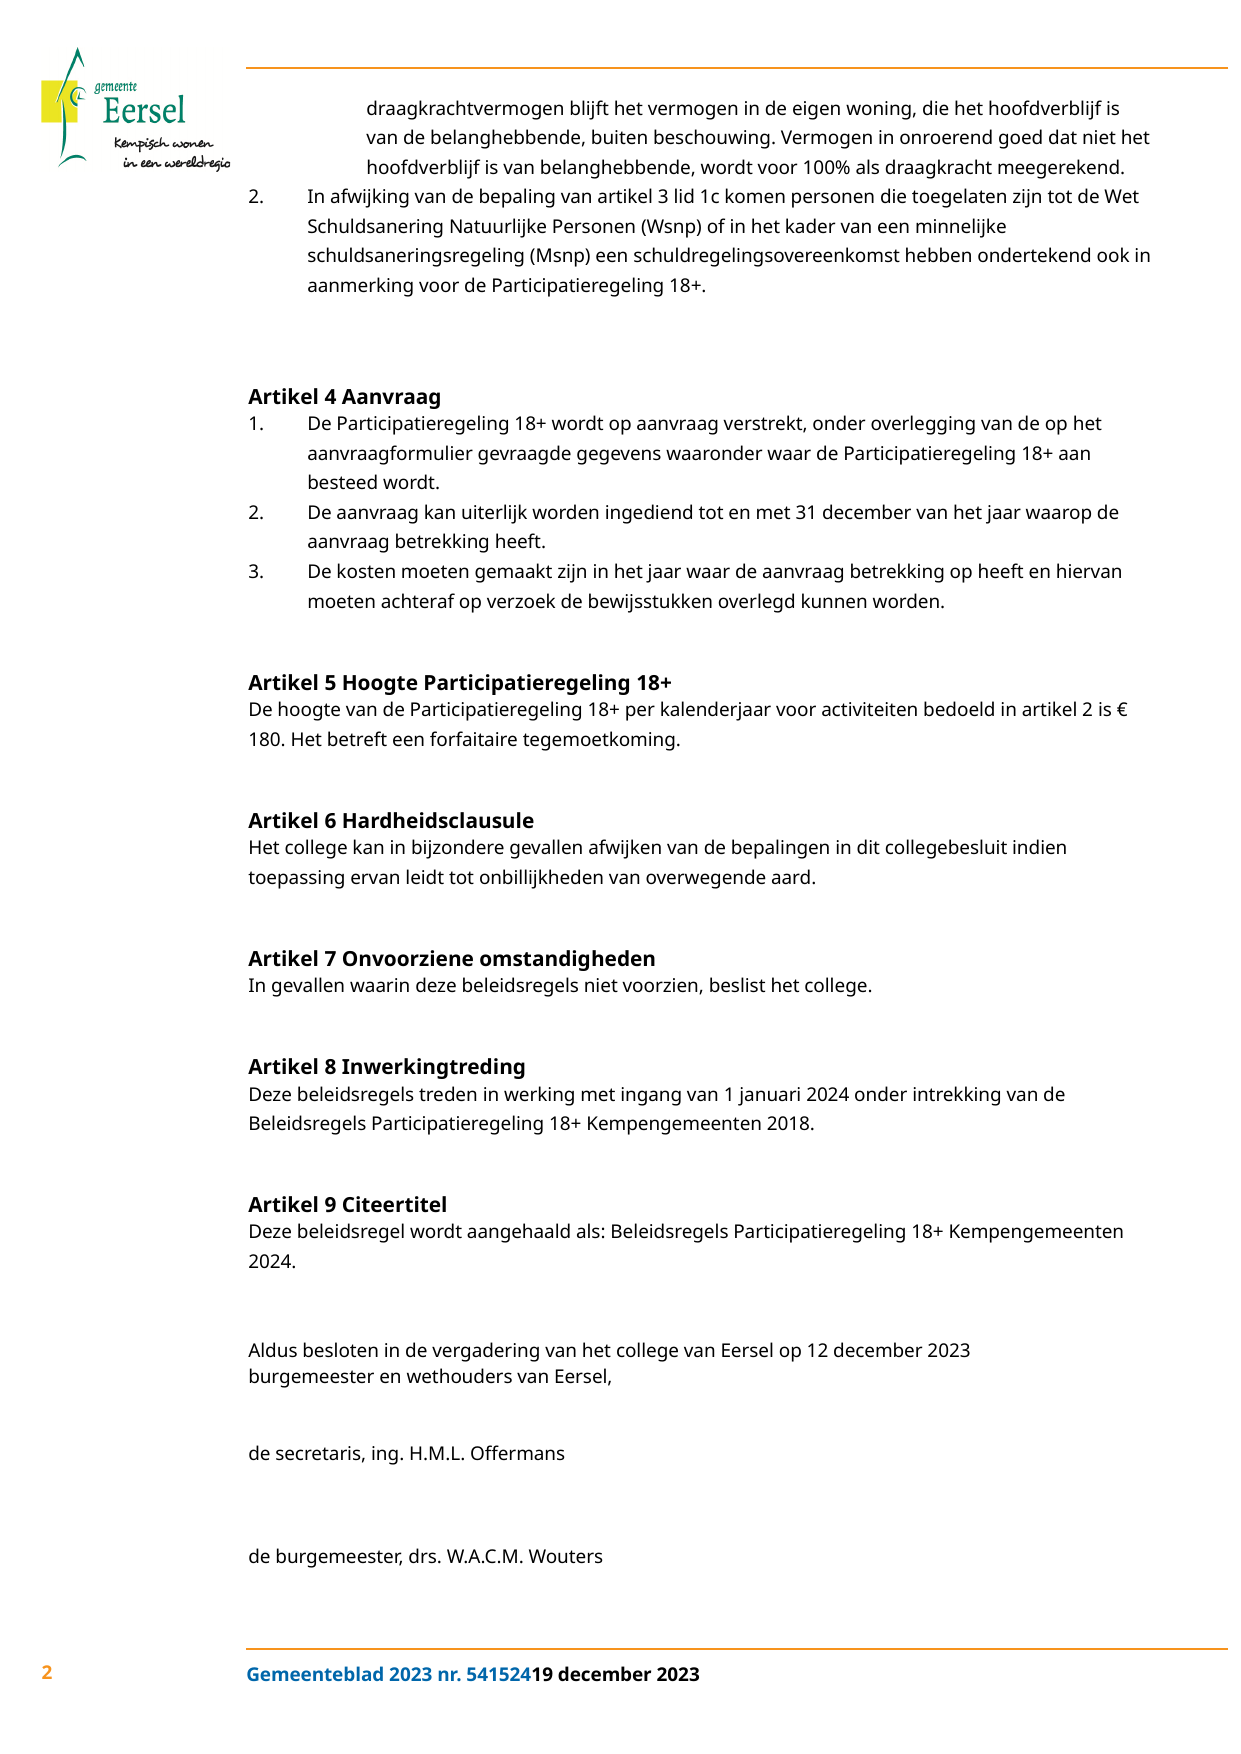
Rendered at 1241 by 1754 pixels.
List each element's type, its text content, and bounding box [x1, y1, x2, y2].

text Artikel 6 Hardheidsclausule [248, 806, 1152, 834]
text Het college kan in bijzondere gevallen afwijken van de bepalingen in dit collegebesluit indien toepassing ervan leidt tot onbillijkheden van overwegende aard. [248, 834, 1152, 889]
list In afwijking van de bepaling van artikel 3 lid 1c komen personen die toegelaten zijn tot de Wet Schuldsanering Natuurlijke Personen (Wsnp) of in het kader van een minnelijke schuldsaneringsregeling (Msnp) een schuldregelingsovereenkomst hebben ondertekend ook in aanmerking voor de Participatieregeling 18+. [248, 183, 1152, 298]
text De hoogte van de Participatieregeling 18+ per kalenderjaar voor activiteiten bedoeld in artikel 2 is € 180. Het betreft een forfaitaire tegemoetkoming. [248, 696, 1152, 752]
list De kosten moeten gemaakt zijn in het jaar waar de aanvraag betrekking op heeft en hiervan moeten achteraf op verzoek de bewijsstukken overlegd kunnen worden. [248, 558, 1152, 613]
list draagkrachtvermogen blijft het vermogen in de eigen woning, die het hoofdverblijf is van de belanghebbende, buiten beschouwing. Vermogen in onroerend goed dat niet het hoofdverblijf is van belanghebbende, wordt voor 100% als draagkracht meegerekend. [307, 95, 1152, 180]
text de burgemeester, drs. W.A.C.M. Wouters [248, 1543, 1152, 1569]
list De Participatieregeling 18+ wordt op aanvraag verstrekt, onder overlegging van de op het aanvraagformulier gevraagde gegevens waaronder waar de Participatieregeling 18+ aan besteed wordt. [248, 410, 1152, 495]
list De aanvraag kan uiterlijk worden ingediend tot en met 31 december van het jaar waarop de aanvraag betrekking heeft. [248, 499, 1152, 554]
text Deze beleidsregel wordt aangehaald als: Beleidsregels Participatieregeling 18+ Kempengemeenten 2024. [248, 1219, 1152, 1274]
text de secretaris, ing. H.M.L. Offermans [248, 1440, 1152, 1466]
picture [41, 47, 231, 172]
text Artikel 5 Hoogte Participatieregeling 18+ [248, 668, 1152, 696]
text Artikel 7 Onvoorziene omstandigheden [248, 944, 1152, 972]
text Artikel 4 Aanvraag [248, 382, 1152, 410]
text Deze beleidsregels treden in werking met ingang van 1 januari 2024 onder intrekking van de Beleidsregels Participatieregeling 18+ Kempengemeenten 2018. [248, 1081, 1152, 1136]
text burgemeester en wethouders van Eersel, [248, 1363, 1152, 1388]
text Aldus besloten in de vergadering van het college van Eersel op 12 december 2023 [248, 1337, 1152, 1363]
text Artikel 9 Citeertitel [248, 1190, 1152, 1219]
text Artikel 8 Inwerkingtreding [248, 1052, 1152, 1081]
text In gevallen waarin deze beleidsregels niet voorzien, beslist het college. [248, 972, 1152, 998]
